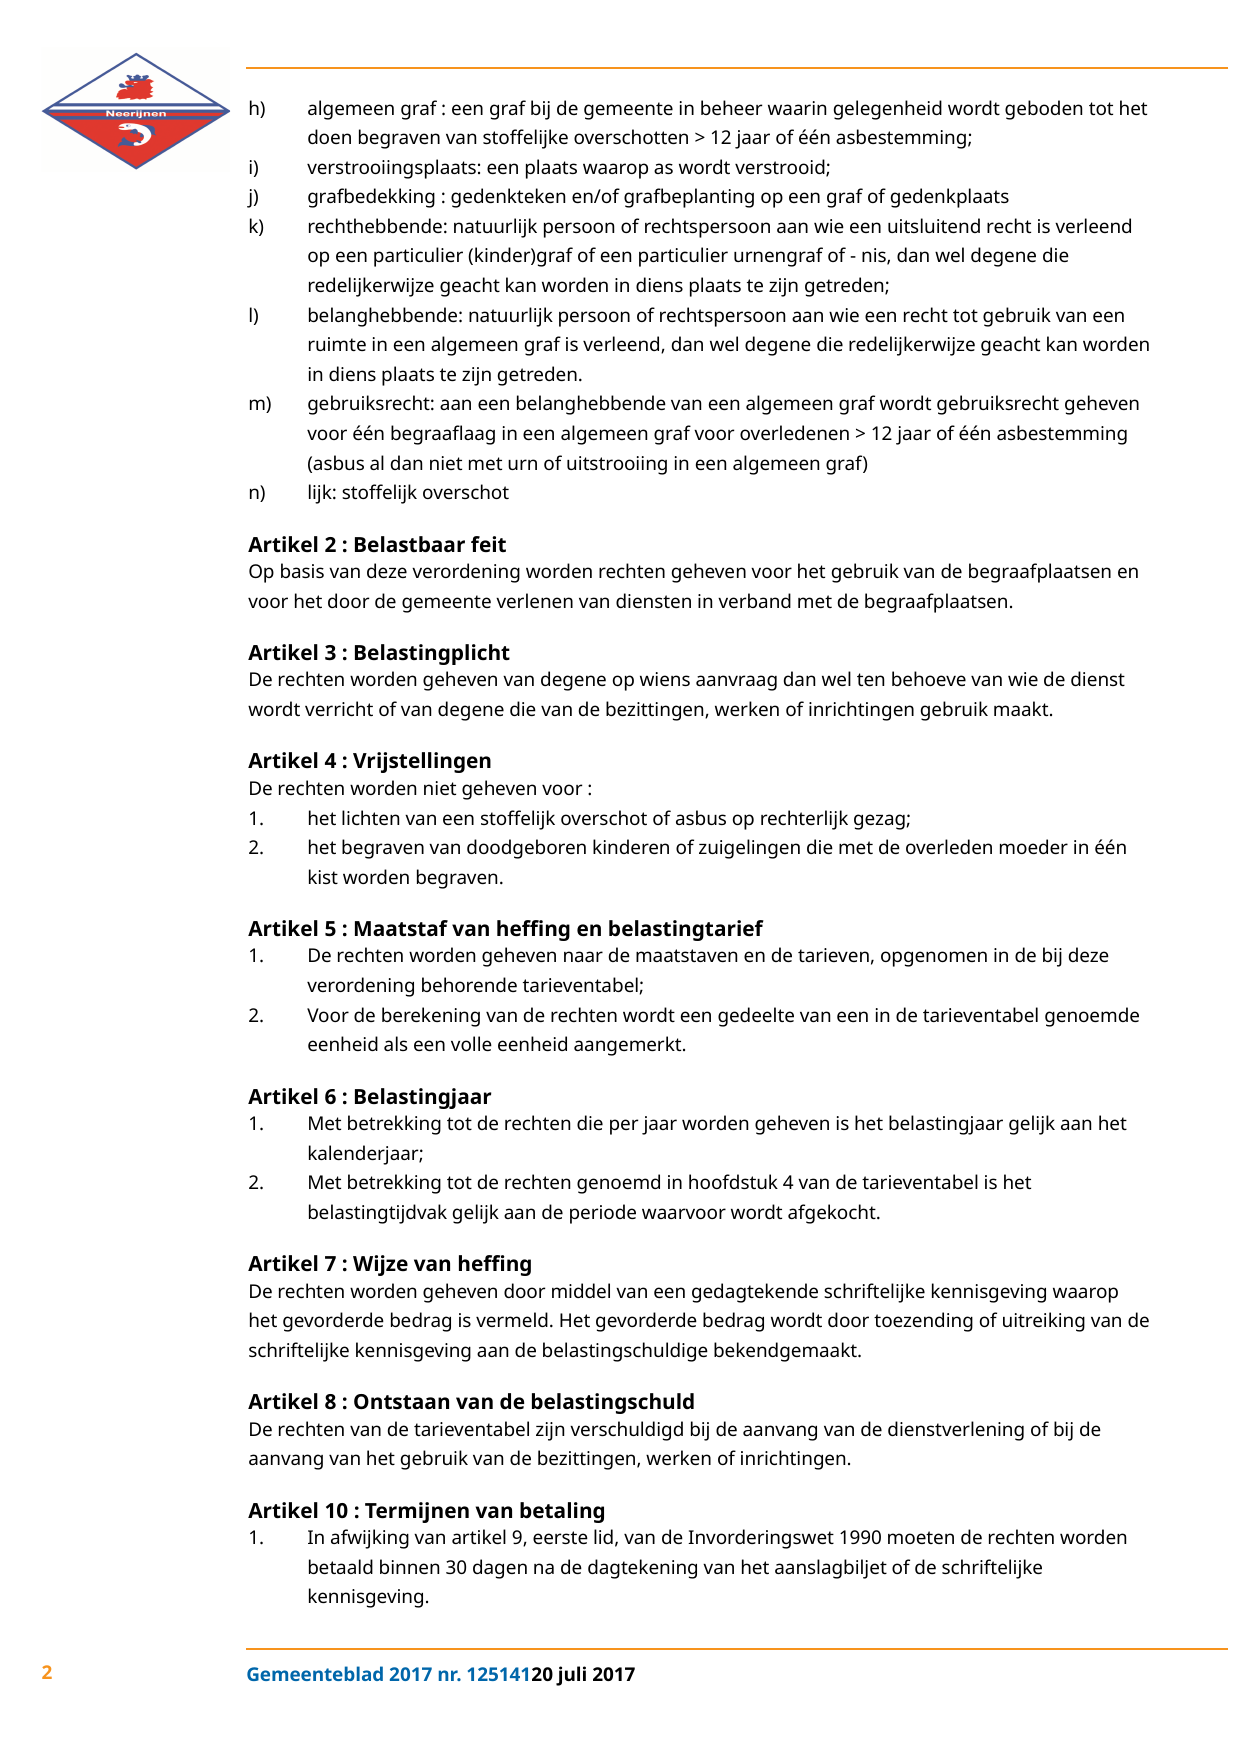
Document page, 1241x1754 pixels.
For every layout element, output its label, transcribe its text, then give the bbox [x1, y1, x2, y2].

list Voor de berekening van de rechten wordt een gedeelte van een in de tarieventabel genoemde eenheid als een volle eenheid aangemerkt. [248, 1002, 1152, 1057]
list grafbedekking : gedenkteken en/of grafbeplanting op een graf of gedenkplaats [248, 183, 1152, 209]
text Artikel 5 : Maatstaf van heffing en belastingtarief [248, 914, 1152, 943]
picture [41, 47, 231, 172]
list rechthebbende: natuurlijk persoon of rechtspersoon aan wie een uitsluitend recht is verleend op een particulier (kinder)graf of een particulier urnengraf of - nis, dan wel degene die redelijkerwijze geacht kan worden in diens plaats te zijn getreden; [248, 213, 1152, 298]
text Artikel 3 : Belastingplicht [248, 638, 1152, 667]
text De rechten worden geheven van degene op wiens aanvraag dan wel ten behoeve van wie de dienst wordt verricht of van degene die van de bezittingen, werken of inrichtingen gebruik maakt. [248, 667, 1152, 722]
text Artikel 7 : Wijze van heffing [248, 1249, 1152, 1278]
text Artikel 8 : Ontstaan van de belastingschuld [248, 1387, 1152, 1416]
text De rechten van de tarieventabel zijn verschuldigd bij de aanvang van de dienstverlening of bij de aanvang van het gebruik van de bezittingen, werken of inrichtingen. [248, 1416, 1152, 1471]
list Met betrekking tot de rechten genoemd in hoofdstuk 4 van de tarieventabel is het belastingtijdvak gelijk aan de periode waarvoor wordt afgekocht. [248, 1169, 1152, 1225]
list belanghebbende: natuurlijk persoon of rechtspersoon aan wie een recht tot gebruik van een ruimte in een algemeen graf is verleend, dan wel degene die redelijkerwijze geacht kan worden in diens plaats te zijn getreden. [248, 302, 1152, 387]
text De rechten worden geheven door middel van een gedagtekende schriftelijke kennisgeving waarop het gevorderde bedrag is vermeld. Het gevorderde bedrag wordt door toezending of uitreiking van de schriftelijke kennisgeving aan de belastingschuldige bekendgemaakt. [248, 1278, 1152, 1363]
list In afwijking van artikel 9, eerste lid, van de Invorderingswet 1990 moeten de rechten worden betaald binnen 30 dagen na de dagtekening van het aanslagbiljet of de schriftelijke kennisgeving. [248, 1524, 1152, 1609]
list het lichten van een stoffelijk overschot of asbus op rechterlijk gezag; [248, 805, 1152, 830]
list het begraven van doodgeboren kinderen of zuigelingen die met de overleden moeder in één kist worden begraven. [248, 834, 1152, 889]
list Met betrekking tot de rechten die per jaar worden geheven is het belastingjaar gelijk aan het kalenderjaar; [248, 1110, 1152, 1166]
text Artikel 2 : Belastbaar feit [248, 530, 1152, 558]
list lijk: stoffelijk overschot [248, 479, 1152, 505]
text Artikel 4 : Vrijstellingen [248, 747, 1152, 775]
text Artikel 10 : Termijnen van betaling [248, 1496, 1152, 1524]
text Artikel 6 : Belastingjaar [248, 1082, 1152, 1110]
text De rechten worden niet geheven voor : [248, 775, 1152, 801]
list De rechten worden geheven naar de maatstaven en de tarieven, opgenomen in de bij deze verordening behorende tarieventabel; [248, 943, 1152, 998]
list gebruiksrecht: aan een belanghebbende van een algemeen graf wordt gebruiksrecht geheven voor één begraaflaag in een algemeen graf voor overledenen > 12 jaar of één asbestemming (asbus al dan niet met urn of uitstrooiing in een algemeen graf) [248, 391, 1152, 476]
text Op basis van deze verordening worden rechten geheven voor het gebruik van de begraafplaatsen en voor het door de gemeente verlenen van diensten in verband met de begraafplaatsen. [248, 558, 1152, 613]
list verstrooiingsplaats: een plaats waarop as wordt verstrooid; [248, 154, 1152, 180]
list algemeen graf : een graf bij de gemeente in beheer waarin gelegenheid wordt geboden tot het doen begraven van stoffelijke overschotten > 12 jaar of één asbestemming; [248, 95, 1152, 150]
